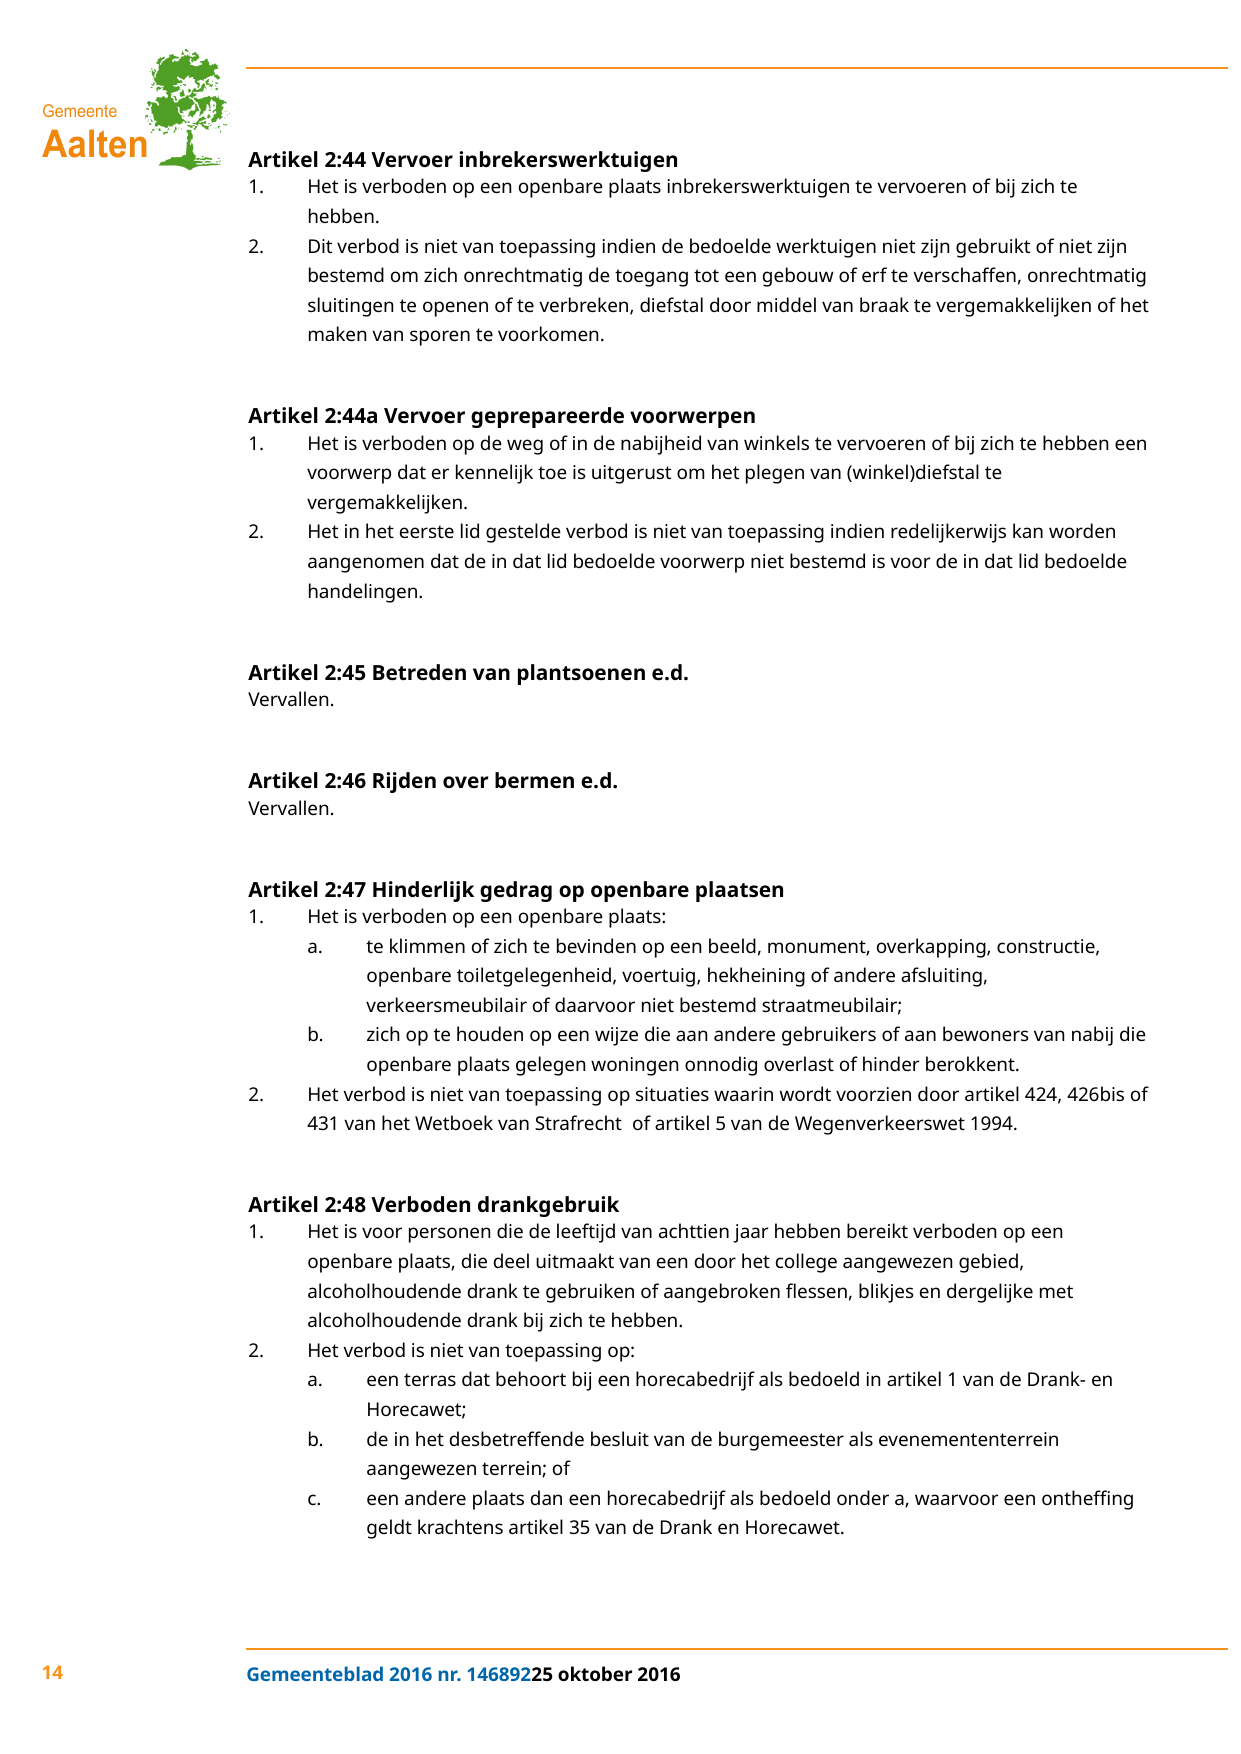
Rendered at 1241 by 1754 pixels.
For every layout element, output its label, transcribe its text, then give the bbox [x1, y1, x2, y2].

list Dit verbod is niet van toepassing indien de bedoelde werktuigen niet zijn gebruikt of niet zijn bestemd om zich onrechtmatig de toegang tot een gebouw of erf te verschaffen, onrechtmatig sluitingen te openen of te verbreken, diefstal door middel van braak te vergemakkelijken of het maken van sporen te voorkomen. [248, 233, 1152, 347]
text Artikel 2:47 Hinderlijk gedrag op openbare plaatsen [248, 875, 1152, 903]
list Het is verboden op een openbare plaats inbrekerswerktuigen te vervoeren of bij zich te hebben. [248, 174, 1152, 229]
list zich op te houden op een wijze die aan andere gebruikers of aan bewoners van nabij die openbare plaats gelegen woningen onnodig overlast of hinder berokkent. [307, 1022, 1152, 1077]
text Artikel 2:48 Verboden drankgebruik [248, 1190, 1152, 1219]
picture [41, 47, 231, 172]
text Vervallen. [248, 795, 1152, 821]
list Het verbod is niet van toepassing op situaties waarin wordt voorzien door artikel 424, 426bis of 431 van het Wetboek van Strafrecht of artikel 5 van de Wegenverkeerswet 1994. [248, 1081, 1152, 1136]
list de in het desbetreffende besluit van de burgemeester als evenemententerrein aangewezen terrein; of [307, 1426, 1152, 1481]
list Het is verboden op een openbare plaats: [248, 903, 1152, 929]
text Artikel 2:44a Vervoer geprepareerde voorwerpen [248, 402, 1152, 430]
text Artikel 2:45 Betreden van plantsoenen e.d. [248, 658, 1152, 686]
list een terras dat behoort bij een horecabedrijf als bedoeld in artikel 1 van de Drank- en Horecawet; [307, 1367, 1152, 1422]
list te klimmen of zich te bevinden op een beeld, monument, overkapping, constructie, openbare toiletgelegenheid, voertuig, hekheining of andere afsluiting, verkeersmeubilair of daarvoor niet bestemd straatmeubilair; [307, 933, 1152, 1018]
text Vervallen. [248, 686, 1152, 712]
text Artikel 2:46 Rijden over bermen e.d. [248, 766, 1152, 795]
list Het verbod is niet van toepassing op: [248, 1337, 1152, 1363]
list een andere plaats dan een horecabedrijf als bedoeld onder a, waarvoor een ontheffing geldt krachtens artikel 35 van de Drank en Horecawet. [307, 1485, 1152, 1540]
list Het is voor personen die de leeftijd van achttien jaar hebben bereikt verboden op een openbare plaats, die deel uitmaakt van een door het college aangewezen gebied, alcoholhoudende drank te gebruiken of aangebroken flessen, blikjes en dergelijke met alcoholhoudende drank bij zich te hebben. [248, 1219, 1152, 1333]
list Het in het eerste lid gestelde verbod is niet van toepassing indien redelijkerwijs kan worden aangenomen dat de in dat lid bedoelde voorwerp niet bestemd is voor de in dat lid bedoelde handelingen. [248, 519, 1152, 604]
list Het is verboden op de weg of in de nabijheid van winkels te vervoeren of bij zich te hebben een voorwerp dat er kennelijk toe is uitgerust om het plegen van (winkel)diefstal te vergemakkelijken. [248, 430, 1152, 515]
text Artikel 2:44 Vervoer inbrekerswerktuigen [248, 145, 1152, 174]
